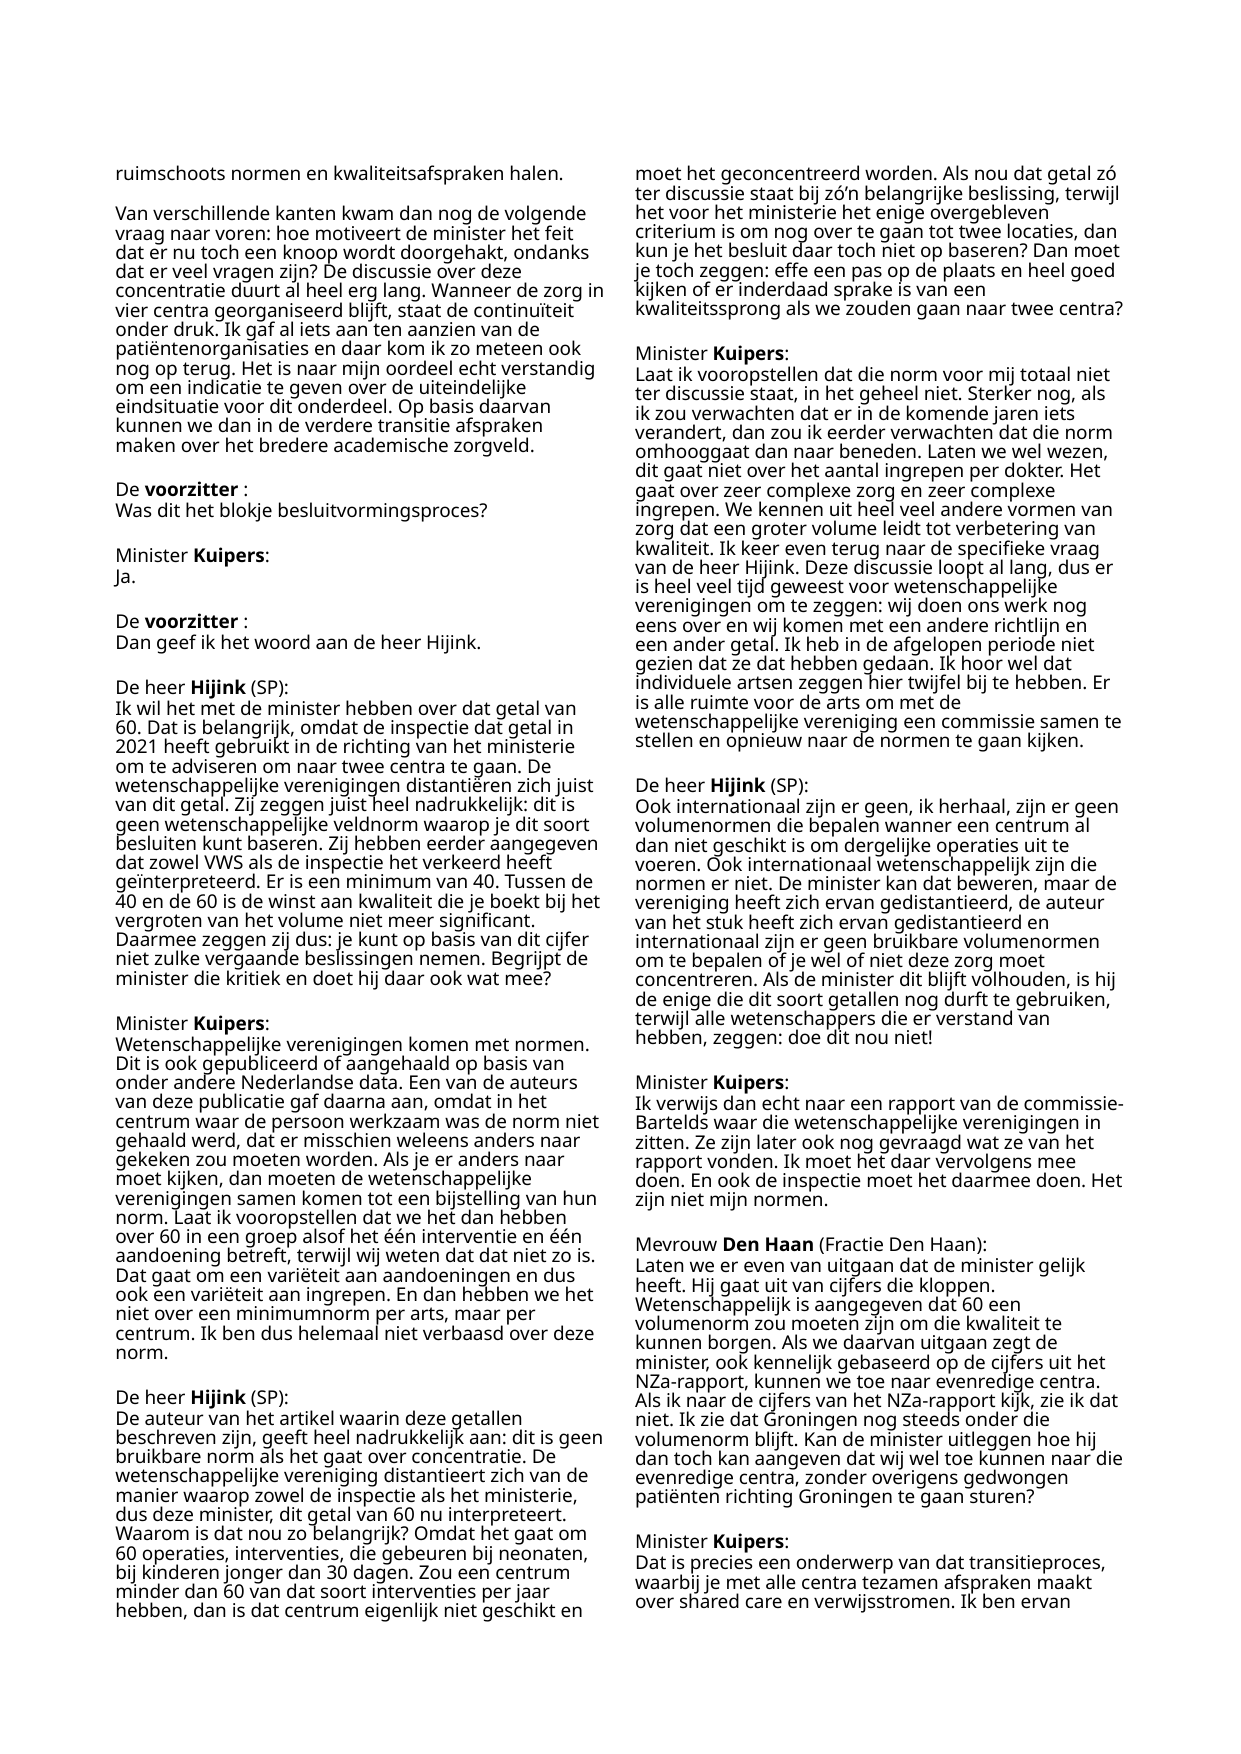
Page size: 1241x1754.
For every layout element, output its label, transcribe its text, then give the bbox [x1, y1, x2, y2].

text moet het geconcentreerd worden. Als nou dat getal zó ter discussie staat bij zó’n belangrijke beslissing, terwijl het voor het ministerie het enige overgebleven criterium is om nog over te gaan tot twee locaties, dan kun je het besluit daar toch niet op baseren? Dan moet je toch zeggen: effe een pas op de plaats en heel goed kijken of er inderdaad sprake is van een kwaliteitssprong als we zouden gaan naar twee centra? [635, 165, 1125, 319]
text Laten we er even van uitgaan dat de minister gelijk heeft. Hij gaat uit van cijfers die kloppen. Wetenschappelijk is aangegeven dat 60 een volumenorm zou moeten zijn om die kwaliteit te kunnen borgen. Als we daarvan uitgaan zegt de minister, ook kennelijk gebaseerd op de cijfers uit het NZa-rapport, kunnen we toe naar evenredige centra. Als ik naar de cijfers van het NZa-rapport kijk, zie ik dat niet. Ik zie dat Groningen nog steeds onder die volumenorm blijft. Kan de minister uitleggen hoe hij dan toch kan aangeven dat wij wel toe kunnen naar die evenredige centra, zonder overigens gedwongen patiënten richting Groningen te gaan sturen? [635, 1257, 1125, 1508]
text Minister Kuipers: [635, 1529, 1125, 1554]
text Van verschillende kanten kwam dan nog de volgende vraag naar voren: hoe motiveert de minister het feit dat er nu toch een knoop wordt doorgehakt, ondanks dat er veel vragen zijn? De discussie over deze concentratie duurt al heel erg lang. Wanneer de zorg in vier centra georganiseerd blijft, staat de continuïteit onder druk. Ik gaf al iets aan ten aanzien van de patiëntenorganisaties en daar kom ik zo meteen ook nog op terug. Het is naar mijn oordeel echt verstandig om een indicatie te geven over de uiteindelijke eindsituatie voor dit onderdeel. Op basis daarvan kunnen we dan in de verdere transitie afspraken maken over het bredere academische zorgveld. [115, 205, 605, 456]
text Minister Kuipers: [115, 1010, 605, 1036]
text Ja. [115, 568, 605, 587]
text De voorzitter : [115, 608, 605, 634]
text Wetenschappelijke verenigingen komen met normen. Dit is ook gepubliceerd of aangehaald op basis van onder andere Nederlandse data. Een van de auteurs van deze publicatie gaf daarna aan, omdat in het centrum waar de persoon werkzaam was de norm niet gehaald werd, dat er misschien weleens anders naar gekeken zou moeten worden. Als je er anders naar moet kijken, dan moeten de wetenschappelijke verenigingen samen komen tot een bijstelling van hun norm. Laat ik vooropstellen dat we het dan hebben over 60 in een groep alsof het één interventie en één aandoening betreft, terwijl wij weten dat dat niet zo is. Dat gaat om een variëteit aan aandoeningen en dus ook een variëteit aan ingrepen. En dan hebben we het niet over een minimumnorm per arts, maar per centrum. Ik ben dus helemaal niet verbaasd over deze norm. [115, 1036, 605, 1363]
text Ik wil het met de minister hebben over dat getal van 60. Dat is belangrijk, omdat de inspectie dat getal in 2021 heeft gebruikt in de richting van het ministerie om te adviseren om naar twee centra te gaan. De wetenschappelijke verenigingen distantiëren zich juist van dit getal. Zij zeggen juist heel nadrukkelijk: dit is geen wetenschappelijke veldnorm waarop je dit soort besluiten kunt baseren. Zij hebben eerder aangegeven dat zowel VWS als de inspectie het verkeerd heeft geïnterpreteerd. Er is een minimum van 40. Tussen de 40 en de 60 is de winst aan kwaliteit die je boekt bij het vergroten van het volume niet meer significant. Daarmee zeggen zij dus: je kunt op basis van dit cijfer niet zulke vergaande beslissingen nemen. Begrijpt de minister die kritiek en doet hij daar ook wat mee? [115, 700, 605, 989]
text Dat is precies een onderwerp van dat transitieproces, waarbij je met alle centra tezamen afspraken maakt over shared care en verwijsstromen. Ik ben ervan [635, 1554, 1125, 1612]
text De heer Hijink (SP): [115, 674, 605, 700]
text Was dit het blokje besluitvormingsproces? [115, 502, 605, 522]
text Ook internationaal zijn er geen, ik herhaal, zijn er geen volumenormen die bepalen wanner een centrum al dan niet geschikt is om dergelijke operaties uit te voeren. Ook internationaal wetenschappelijk zijn die normen er niet. De minister kan dat beweren, maar de vereniging heeft zich ervan gedistantieerd, de auteur van het stuk heeft zich ervan gedistantieerd en internationaal zijn er geen bruikbare volumenormen om te bepalen of je wel of niet deze zorg moet concentreren. Als de minister dit blijft volhouden, is hij de enige die dit soort getallen nog durft te gebruiken, terwijl alle wetenschappers die er verstand van hebben, zeggen: doe dit nou niet! [635, 798, 1125, 1048]
text De voorzitter : [115, 477, 605, 502]
text Minister Kuipers: [635, 340, 1125, 366]
text Laat ik vooropstellen dat die norm voor mij totaal niet ter discussie staat, in het geheel niet. Sterker nog, als ik zou verwachten dat er in de komende jaren iets verandert, dan zou ik eerder verwachten dat die norm omhooggaat dan naar beneden. Laten we wel wezen, dit gaat niet over het aantal ingrepen per dokter. Het gaat over zeer complexe zorg en zeer complexe ingrepen. We kennen uit heel veel andere vormen van zorg dat een groter volume leidt tot verbetering van kwaliteit. Ik keer even terug naar de specifieke vraag van de heer Hijink. Deze discussie loopt al lang, dus er is heel veel tijd geweest voor wetenschappelijke verenigingen om te zeggen: wij doen ons werk nog eens over en wij komen met een andere richtlijn en een ander getal. Ik heb in de afgelopen periode niet gezien dat ze dat hebben gedaan. Ik hoor wel dat individuele artsen zeggen hier twijfel bij te hebben. Er is alle ruimte voor de arts om met de wetenschappelijke vereniging een commissie samen te stellen en opnieuw naar de normen te gaan kijken. [635, 366, 1125, 751]
text Minister Kuipers: [115, 542, 605, 568]
text Ik verwijs dan echt naar een rapport van de commissie-Bartelds waar die wetenschappelijke verenigingen in zitten. Ze zijn later ook nog gevraagd wat ze van het rapport vonden. Ik moet het daar vervolgens mee doen. En ook de inspectie moet het daarmee doen. Het zijn niet mijn normen. [635, 1095, 1125, 1211]
text ruimschoots normen en kwaliteitsafspraken halen. [115, 165, 605, 184]
text De auteur van het artikel waarin deze getallen beschreven zijn, geeft heel nadrukkelijk aan: dit is geen bruikbare norm als het gaat over concentratie. De wetenschappelijke vereniging distantieert zich van de manier waarop zowel de inspectie als het ministerie, dus deze minister, dit getal van 60 nu interpreteert. Waarom is dat nou zo belangrijk? Omdat het gaat om 60 operaties, interventies, die gebeuren bij neonaten, bij kinderen jonger dan 30 dagen. Zou een centrum minder dan 60 van dat soort interventies per jaar hebben, dan is dat centrum eigenlijk niet geschikt en [115, 1410, 605, 1622]
text De heer Hijink (SP): [115, 1384, 605, 1410]
text Mevrouw Den Haan (Fractie Den Haan): [635, 1232, 1125, 1257]
text De heer Hijink (SP): [635, 772, 1125, 798]
text Dan geef ik het woord aan de heer Hijink. [115, 634, 605, 653]
text Minister Kuipers: [635, 1069, 1125, 1095]
